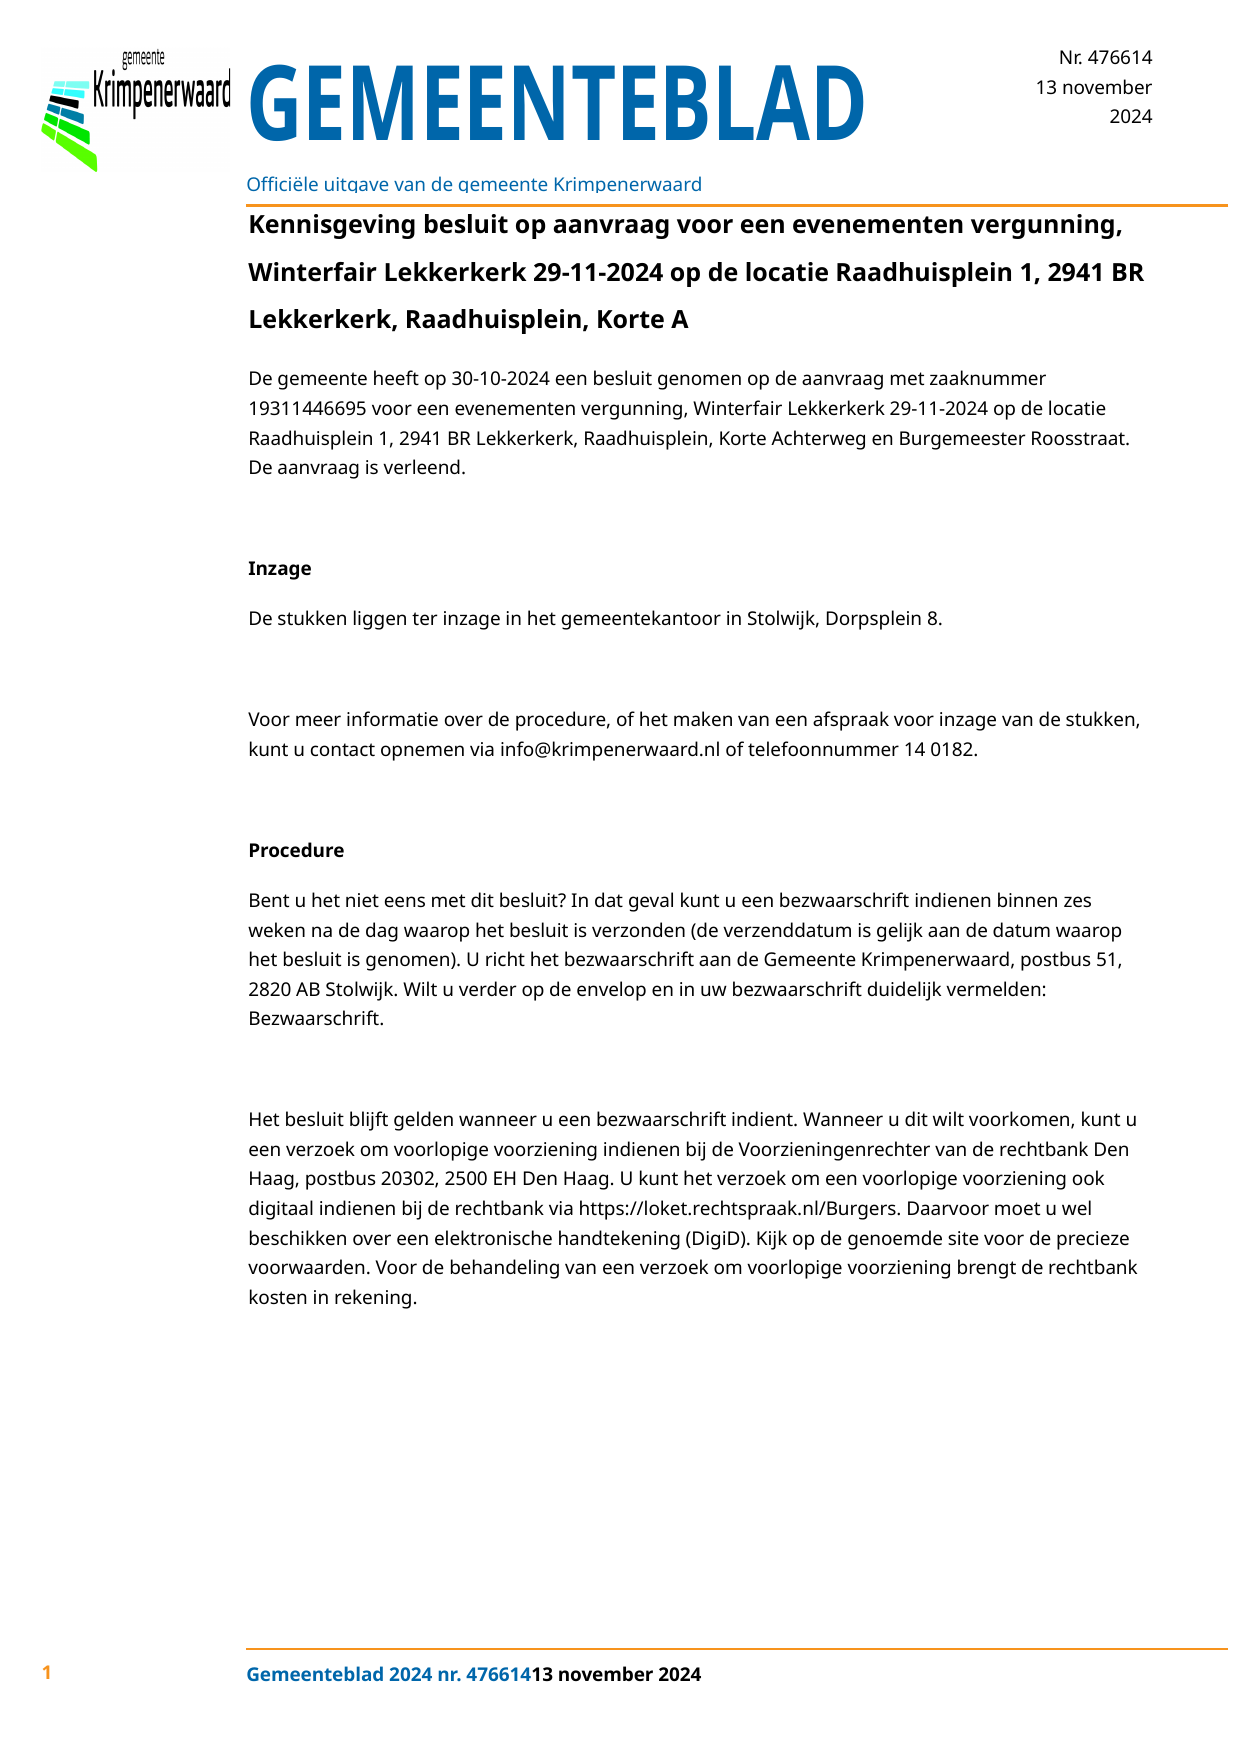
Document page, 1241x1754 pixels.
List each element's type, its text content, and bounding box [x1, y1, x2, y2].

picture [41, 47, 231, 172]
text Inzage [248, 555, 1152, 581]
text Procedure [248, 837, 1152, 862]
text Voor meer informatie over de procedure, of het maken van een afspraak voor inzage van de stukken, kunt u contact opnemen via info@krimpenerwaard.nl of telefoonnummer 14 0182. [248, 706, 1152, 762]
text De stukken liggen ter inzage in het gemeentekantoor in Stolwijk, Dorpsplein 8. [248, 606, 1152, 631]
text Het besluit blijft gelden wanneer u een bezwaarschrift indient. Wanneer u dit wilt voorkomen, kunt u een verzoek om voorlopige voorziening indienen bij de Voorzieningenrechter van de rechtbank Den Haag, postbus 20302, 2500 EH Den Haag. U kunt het verzoek om een voorlopige voorziening ook digitaal indienen bij de rechtbank via https://loket.rechtspraak.nl/Burgers. Daarvoor moet u wel beschikken over een elektronische handtekening (DigiD). Kijk op de genoemde site voor de precieze voorwaarden. Voor de behandeling van een verzoek om voorlopige voorziening brengt de rechtbank kosten in rekening. [248, 1106, 1152, 1309]
text Bent u het niet eens met dit besluit? In dat geval kunt u een bezwaarschrift indienen binnen zes weken na de dag waarop het besluit is verzonden (de verzenddatum is gelijk aan de datum waarop het besluit is genomen). U richt het bezwaarschrift aan de Gemeente Krimpenerwaard, postbus 51, 2820 AB Stolwijk. Wilt u verder op de envelop en in uw bezwaarschrift duidelijk vermelden: Bezwaarschrift. [248, 887, 1152, 1031]
text De gemeente heeft op 30-10-2024 een besluit genomen op de aanvraag met zaaknummer 19311446695 voor een evenementen vergunning, Winterfair Lekkerkerk 29-11-2024 op de locatie Raadhuisplein 1, 2941 BR Lekkerkerk, Raadhuisplein, Korte Achterweg en Burgemeester Roosstraat. De aanvraag is verleend. [248, 366, 1152, 480]
text Kennisgeving besluit op aanvraag voor een evenementen vergunning, Winterfair Lekkerkerk 29-11-2024 op de locatie Raadhuisplein 1, 2941 BR Lekkerkerk, Raadhuisplein, Korte A [248, 207, 1152, 336]
